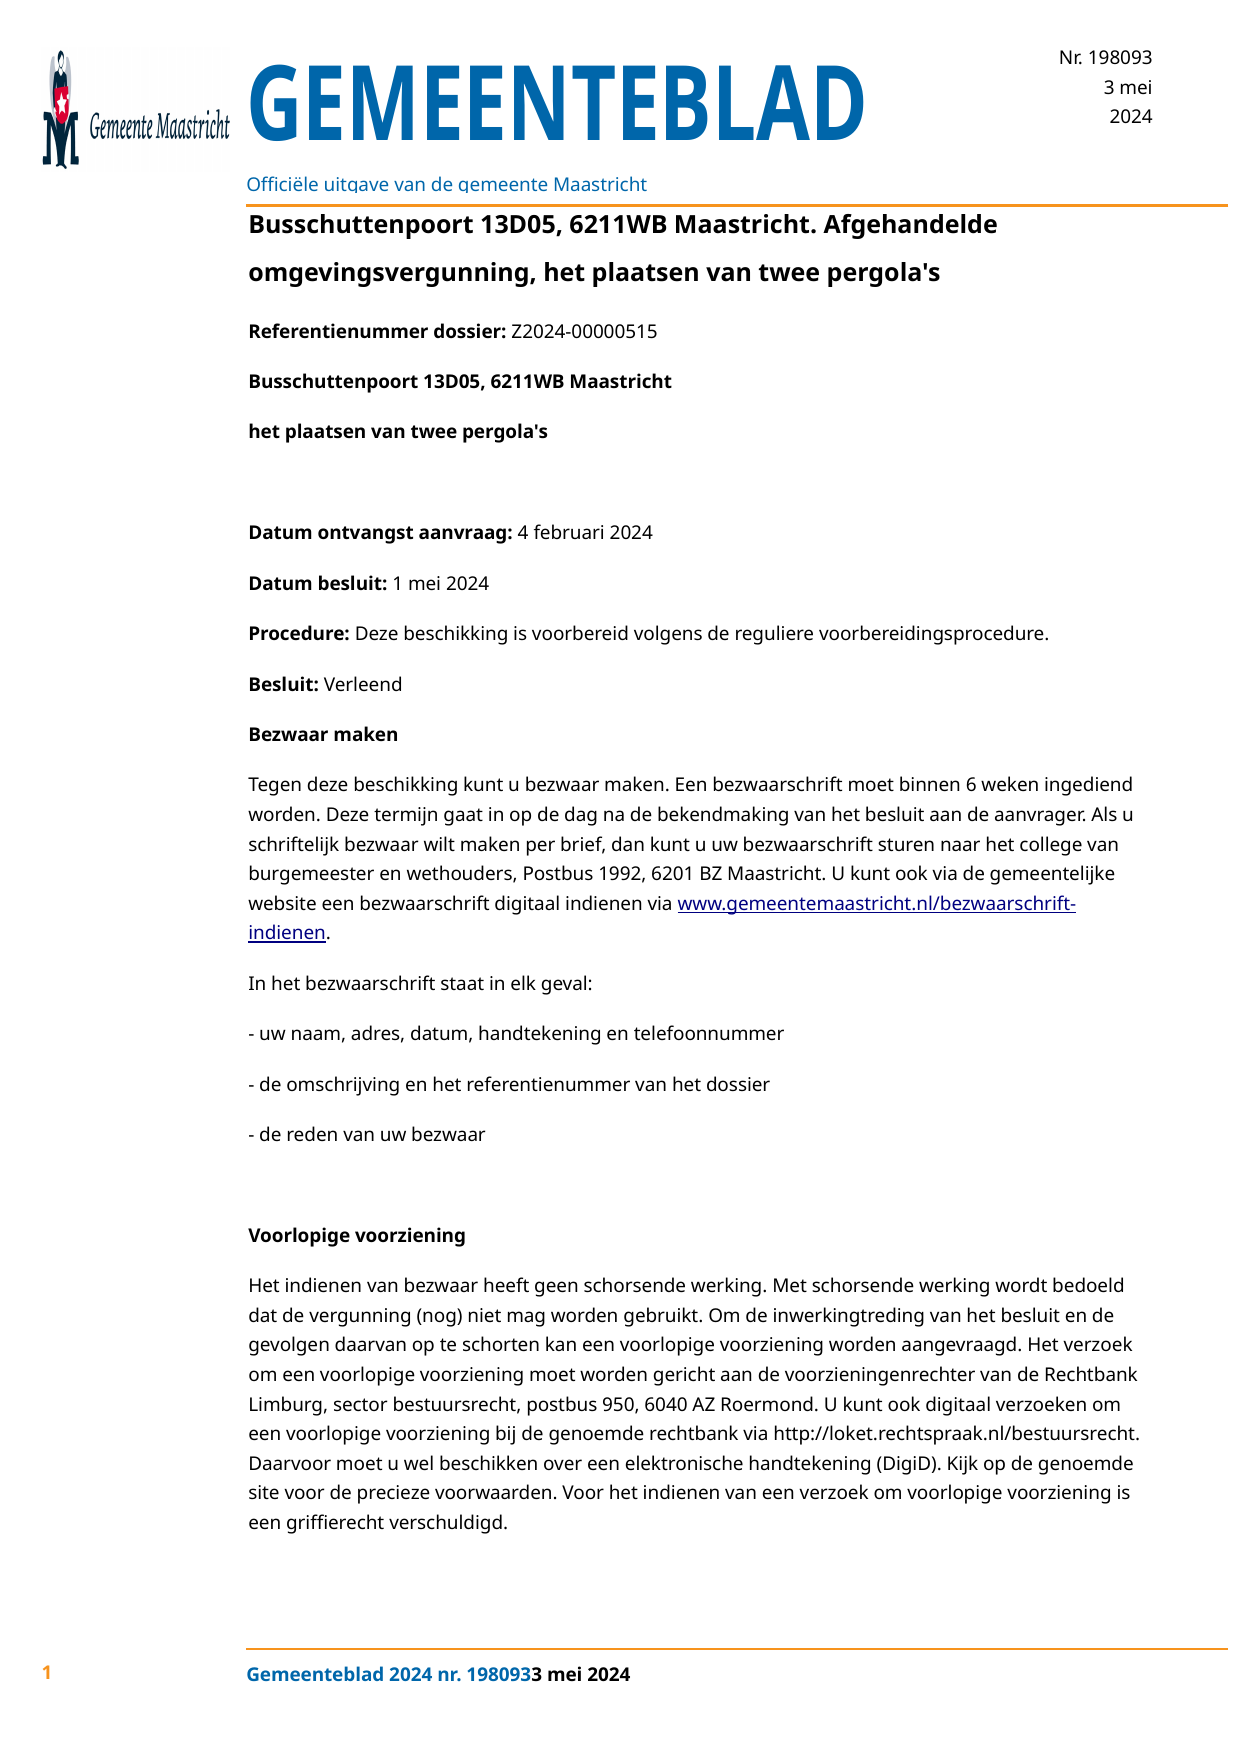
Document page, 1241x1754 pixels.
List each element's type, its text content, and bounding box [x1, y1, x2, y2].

text Busschuttenpoort 13D05, 6211WB Maastricht. Afgehandelde omgevingsvergunning, het plaatsen van twee pergola's [248, 207, 1152, 288]
text Procedure: Deze beschikking is voorbereid volgens de reguliere voorbereidingsprocedure. [248, 620, 1152, 646]
text Het indienen van bezwaar heeft geen schorsende werking. Met schorsende werking wordt bedoeld dat de vergunning (nog) niet mag worden gebruikt. Om de inwerkingtreding van het besluit en de gevolgen daarvan op te schorten kan een voorlopige voorziening worden aangevraagd. Het verzoek om een voorlopige voorziening moet worden gericht aan de voorzieningenrechter van de Rechtbank Limburg, sector bestuursrecht, postbus 950, 6040 AZ Roermond. U kunt ook digitaal verzoeken om een voorlopige voorziening bij de genoemde rechtbank via http://loket.rechtspraak.nl/bestuursrecht. Daarvoor moet u wel beschikken over een elektronische handtekening (DigiD). Kijk op de genoemde site voor de precieze voorwaarden. Voor het indienen van een verzoek om voorlopige voorziening is een griffierecht verschuldigd. [248, 1272, 1152, 1535]
text Referentienummer dossier: Z2024-00000515 [248, 318, 1152, 344]
text Datum besluit: 1 mei 2024 [248, 570, 1152, 596]
text het plaatsen van twee pergola's [248, 419, 1152, 444]
text Voorlopige voorziening [248, 1222, 1152, 1248]
text - de omschrijving en het referentienummer van het dossier [248, 1071, 1152, 1097]
text Besluit: Verleend [248, 671, 1152, 697]
text - de reden van uw bezwaar [248, 1121, 1152, 1147]
text Bezwaar maken [248, 721, 1152, 747]
text Datum ontvangst aanvraag: 4 februari 2024 [248, 519, 1152, 545]
text Busschuttenpoort 13D05, 6211WB Maastricht [248, 368, 1152, 394]
text Tegen deze beschikking kunt u bezwaar maken. Een bezwaarschrift moet binnen 6 weken ingediend worden. Deze termijn gaat in op de dag na de bekendmaking van het besluit aan de aanvrager. Als u schriftelijk bezwaar wilt maken per brief, dan kunt u uw bezwaarschrift sturen naar het college van burgemeester en wethouders, Postbus 1992, 6201 BZ Maastricht. U kunt ook via de gemeentelijke website een bezwaarschrift digitaal indienen via www.gemeentemaastricht.nl/bezwaarschrift-indienen. [248, 772, 1152, 945]
picture [41, 47, 231, 172]
text - uw naam, adres, datum, handtekening en telefoonnummer [248, 1020, 1152, 1046]
text In het bezwaarschrift staat in elk geval: [248, 970, 1152, 996]
